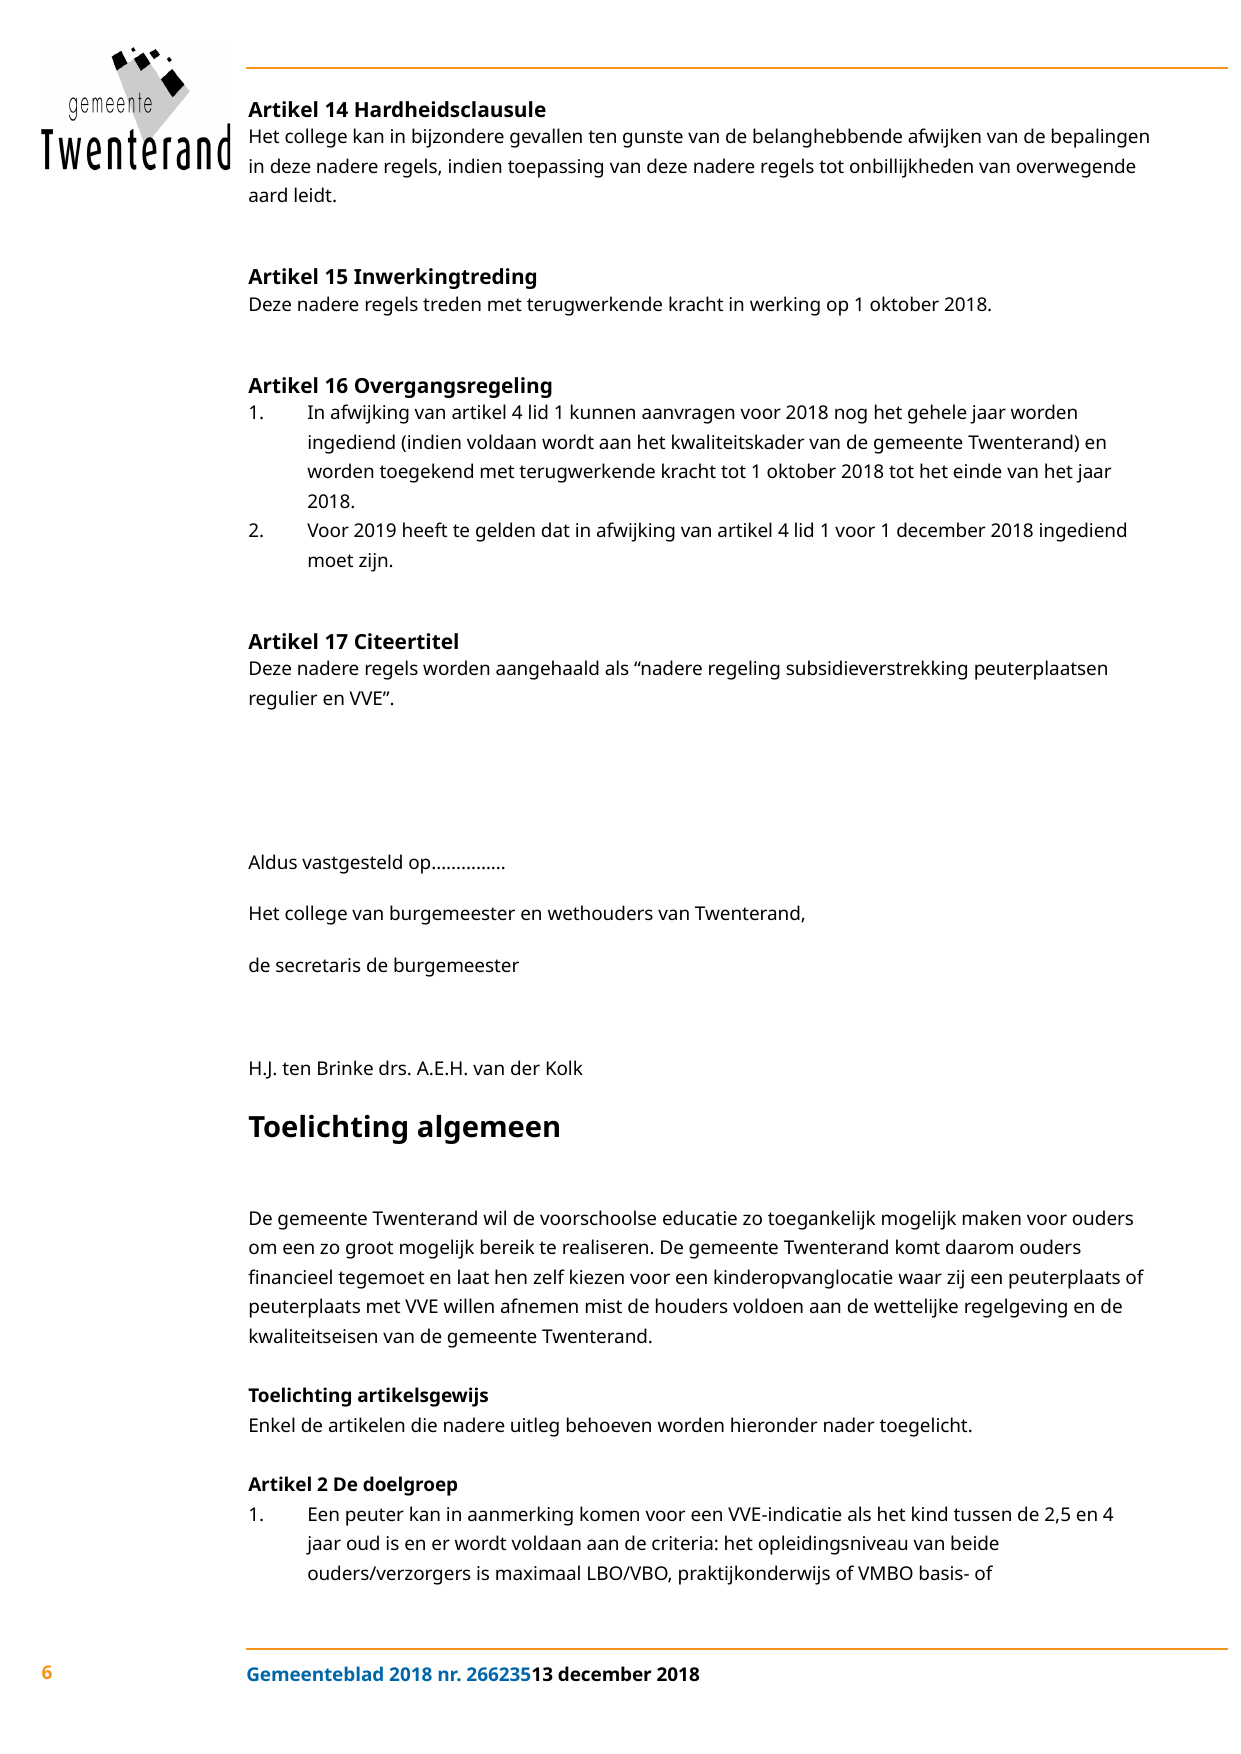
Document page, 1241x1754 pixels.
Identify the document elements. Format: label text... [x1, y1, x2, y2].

text Artikel 2 De doelgroep [248, 1471, 1152, 1497]
text De gemeente Twenterand wil de voorschoolse educatie zo toegankelijk mogelijk maken voor ouders om een zo groot mogelijk bereik te realiseren. De gemeente Twenterand komt daarom ouders financieel tegemoet en laat hen zelf kiezen voor een kinderopvanglocatie waar zij een peuterplaats of peuterplaats met VVE willen afnemen mist de houders voldoen aan de wettelijke regelgeving en de kwaliteitseisen van de gemeente Twenterand. [248, 1205, 1152, 1349]
text Deze nadere regels worden aangehaald als “nadere regeling subsidieverstrekking peuterplaatsen regulier en VVE”. [248, 656, 1152, 711]
list Een peuter kan in aanmerking komen voor een VVE-indicatie als het kind tussen de 2,5 en 4 jaar oud is en er wordt voldaan aan de criteria: het opleidingsniveau van beide ouders/verzorgers is maximaal LBO/VBO, praktijkonderwijs of VMBO basis- of [248, 1501, 1152, 1586]
text Aldus vastgesteld op…………… [248, 849, 1152, 875]
text Toelichting artikelsgewijs [248, 1382, 1152, 1408]
text Het college van burgemeester en wethouders van Twenterand, [248, 901, 1152, 926]
text de secretaris de burgemeester [248, 952, 1152, 978]
list Voor 2019 heeft te gelden dat in afwijking van artikel 4 lid 1 voor 1 december 2018 ingediend moet zijn. [248, 518, 1152, 573]
text H.J. ten Brinke drs. A.E.H. van der Kolk [248, 1055, 1152, 1081]
text Artikel 16 Overgangsregeling [248, 371, 1152, 399]
text Enkel de artikelen die nadere uitleg behoeven worden hieronder nader toegelicht. [248, 1412, 1152, 1438]
text Toelichting algemeen [248, 1106, 1152, 1146]
text Artikel 15 Inwerkingtreding [248, 262, 1152, 291]
text Artikel 14 Hardheidsclausule [248, 95, 1152, 123]
picture [41, 47, 231, 172]
list In afwijking van artikel 4 lid 1 kunnen aanvragen voor 2018 nog het gehele jaar worden ingediend (indien voldaan wordt aan het kwaliteitskader van de gemeente Twenterand) en worden toegekend met terugwerkende kracht tot 1 oktober 2018 tot het einde van het jaar 2018. [248, 399, 1152, 514]
text Deze nadere regels treden met terugwerkende kracht in werking op 1 oktober 2018. [248, 291, 1152, 317]
text Het college kan in bijzondere gevallen ten gunste van de belanghebbende afwijken van de bepalingen in deze nadere regels, indien toepassing van deze nadere regels tot onbillijkheden van overwegende aard leidt. [248, 123, 1152, 208]
text Artikel 17 Citeertitel [248, 627, 1152, 656]
